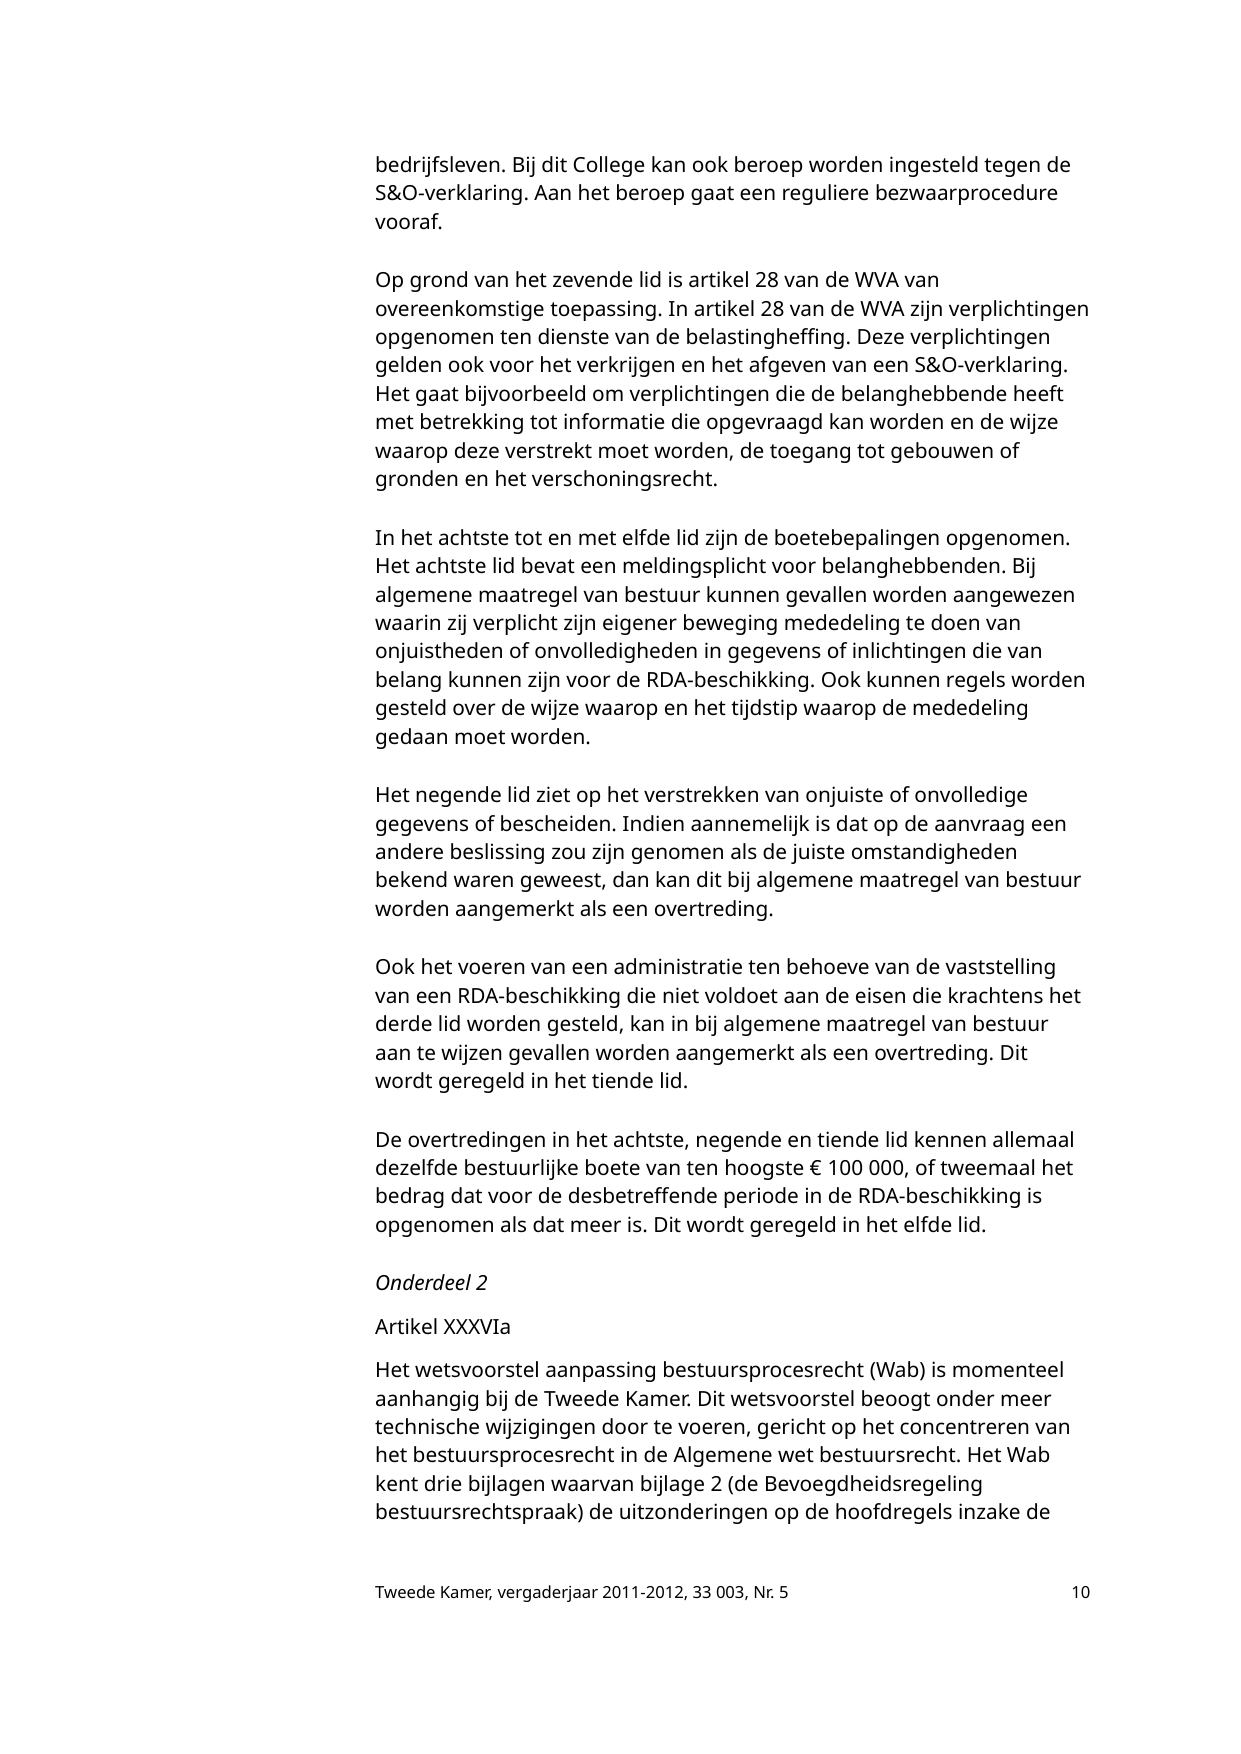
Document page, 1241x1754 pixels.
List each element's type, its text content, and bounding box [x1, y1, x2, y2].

text De overtredingen in het achtste, negende en tiende lid kennen allemaal dezelfde bestuurlijke boete van ten hoogste € 100 000, of tweemaal het bedrag dat voor de desbetreffende periode in de RDA-beschikking is opgenomen als dat meer is. Dit wordt geregeld in het elfde lid. [375, 1125, 1090, 1238]
text In het achtste tot en met elfde lid zijn de boetebepalingen opgenomen. Het achtste lid bevat een meldingsplicht voor belanghebbenden. Bij algemene maatregel van bestuur kunnen gevallen worden aangewezen waarin zij verplicht zijn eigener beweging mededeling te doen van onjuistheden of onvolledigheden in gegevens of inlichtingen die van belang kunnen zijn voor de RDA-beschikking. Ook kunnen regels worden gesteld over de wijze waarop en het tijdstip waarop de mededeling gedaan moet worden. [375, 523, 1090, 750]
text bedrijfsleven. Bij dit College kan ook beroep worden ingesteld tegen de S&O-verklaring. Aan het beroep gaat een reguliere bezwaarprocedure vooraf. [375, 150, 1090, 235]
text Artikel XXXVIa [375, 1312, 1090, 1340]
text Het negende lid ziet op het verstrekken van onjuiste of onvolledige gegevens of bescheiden. Indien aannemelijk is dat op de aanvraag een andere beslissing zou zijn genomen als de juiste omstandigheden bekend waren geweest, dan kan dit bij algemene maatregel van bestuur worden aangemerkt als een overtreding. [375, 780, 1090, 922]
text Onderdeel 2 [375, 1268, 1090, 1297]
text Ook het voeren van een administratie ten behoeve van de vaststelling van een RDA-beschikking die niet voldoet aan de eisen die krachtens het derde lid worden gesteld, kan in bij algemene maatregel van bestuur aan te wijzen gevallen worden aangemerkt als een overtreding. Dit wordt geregeld in het tiende lid. [375, 952, 1090, 1095]
text Het wetsvoorstel aanpassing bestuursprocesrecht (Wab) is momenteel aanhangig bij de Tweede Kamer. Dit wetsvoorstel beoogt onder meer technische wijzigingen door te voeren, gericht op het concentreren van het bestuursprocesrecht in de Algemene wet bestuursrecht. Het Wab kent drie bijlagen waarvan bijlage 2 (de Bevoegdheidsregeling bestuursrechtspraak) de uitzonderingen op de hoofdregels inzake de [375, 1355, 1090, 1526]
text Op grond van het zevende lid is artikel 28 van de WVA van overeenkomstige toepassing. In artikel 28 van de WVA zijn verplichtingen opgenomen ten dienste van de belastingheffing. Deze verplichtingen gelden ook voor het verkrijgen en het afgeven van een S&O-verklaring. Het gaat bijvoorbeeld om verplichtingen die de belanghebbende heeft met betrekking tot informatie die opgevraagd kan worden en de wijze waarop deze verstrekt moet worden, de toegang tot gebouwen of gronden en het verschoningsrecht. [375, 265, 1090, 493]
